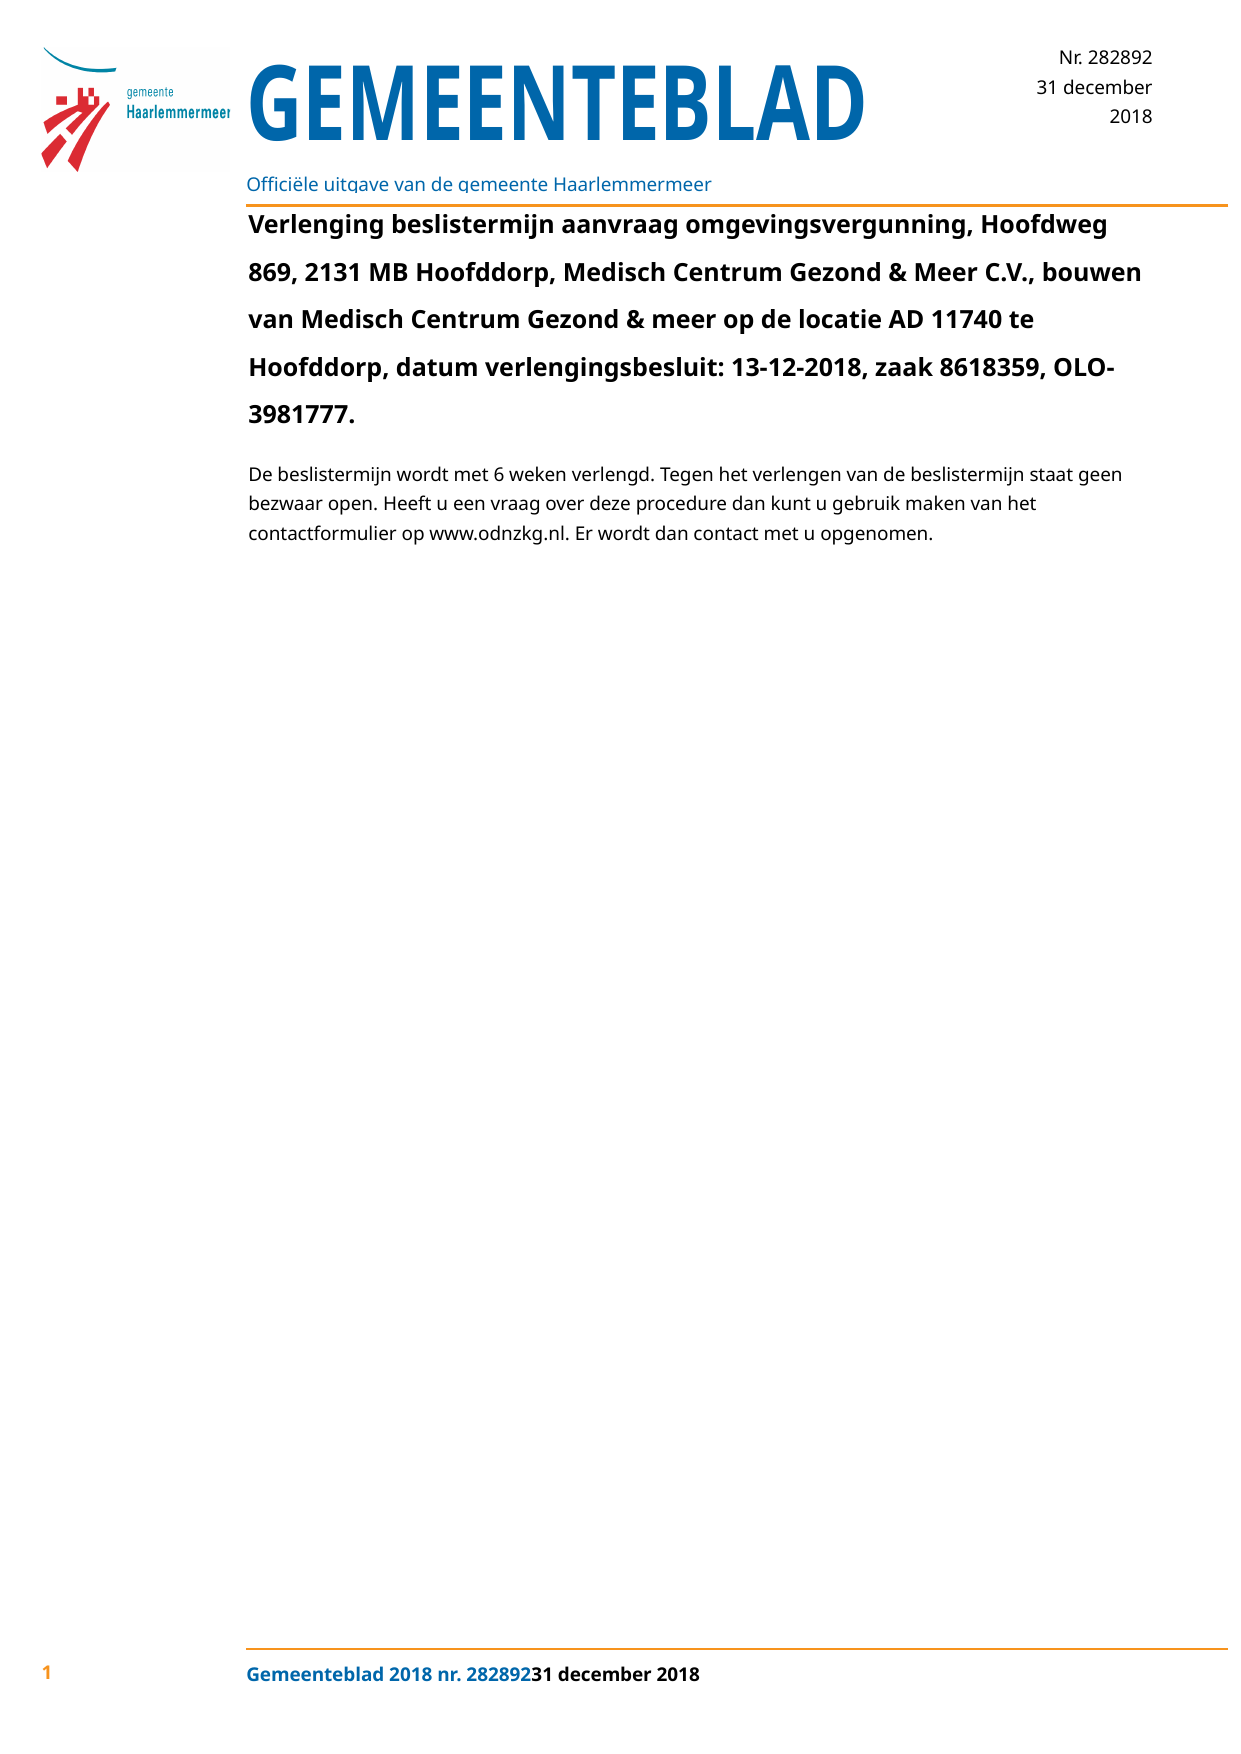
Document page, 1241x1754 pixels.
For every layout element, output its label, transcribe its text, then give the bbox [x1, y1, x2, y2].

picture [41, 47, 231, 172]
text De beslistermijn wordt met 6 weken verlengd. Tegen het verlengen van de beslistermijn staat geen bezwaar open. Heeft u een vraag over deze procedure dan kunt u gebruik maken van het contactformulier op www.odnzkg.nl. Er wordt dan contact met u opgenomen. [248, 461, 1152, 546]
text Verlenging beslistermijn aanvraag omgevingsvergunning, Hoofdweg 869, 2131 MB Hoofddorp, Medisch Centrum Gezond & Meer C.V., bouwen van Medisch Centrum Gezond & meer op de locatie AD 11740 te Hoofddorp, datum verlengingsbesluit: 13-12-2018, zaak 8618359, OLO-3981777. [248, 207, 1152, 431]
